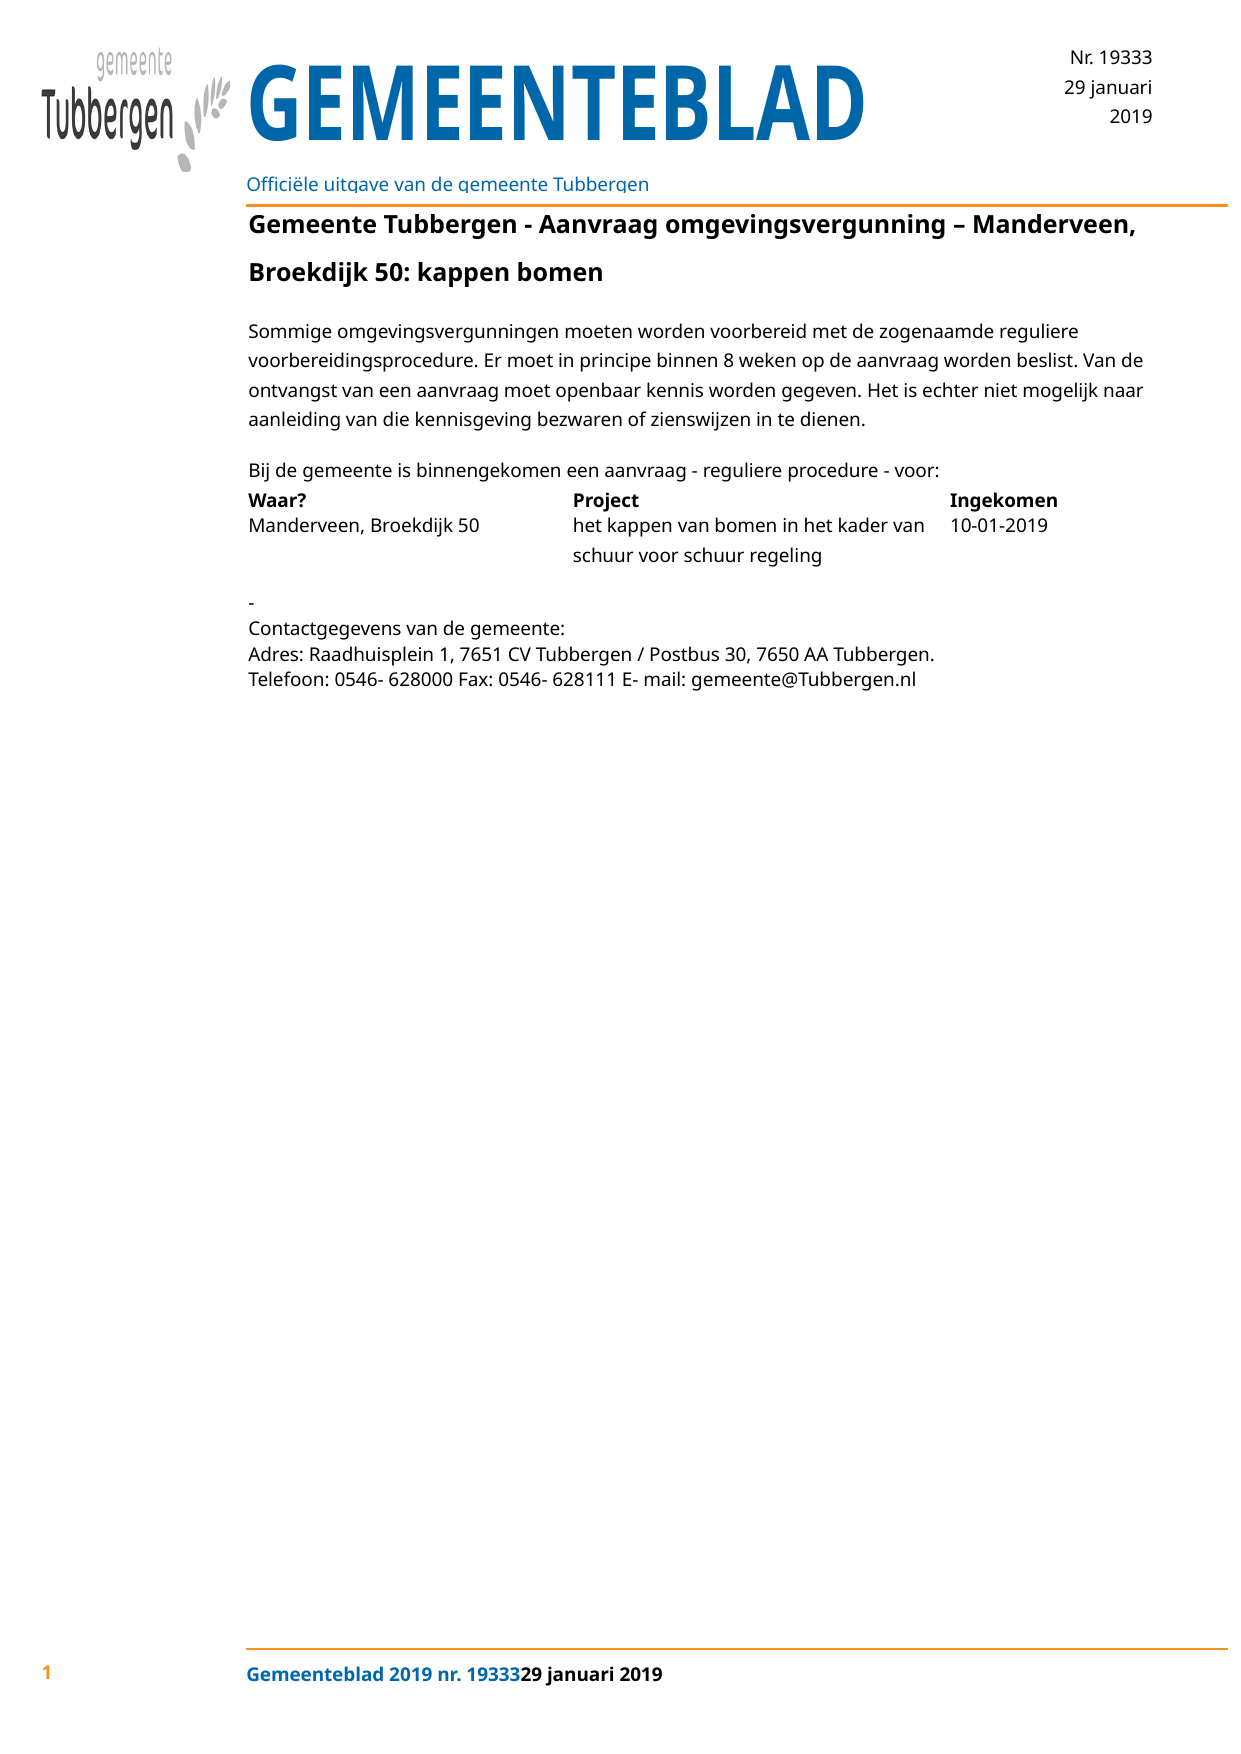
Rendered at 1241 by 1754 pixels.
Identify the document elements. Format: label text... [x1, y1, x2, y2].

table_cell 10-01-2019 [950, 513, 1152, 568]
text Gemeente Tubbergen - Aanvraag omgevingsvergunning – Manderveen, Broekdijk 50: kappen bomen [248, 207, 1152, 288]
table_header Waar? [248, 487, 573, 512]
table_cell Manderveen, Broekdijk 50 [248, 513, 573, 568]
text Sommige omgevingsvergunningen moeten worden voorbereid met de zogenaamde reguliere voorbereidingsprocedure. Er moet in principe binnen 8 weken op de aanvraag worden beslist. Van de ontvangst van een aanvraag moet openbaar kennis worden gegeven. Het is echter niet mogelijk naar aanleiding van die kennisgeving bezwaren of zienswijzen in te dienen. [248, 318, 1152, 432]
table_header Ingekomen [950, 487, 1152, 512]
table_header Project [573, 487, 950, 512]
table_cell het kappen van bomen in het kader van schuur voor schuur regeling [573, 513, 950, 568]
picture [41, 47, 231, 172]
text Telefoon: 0546- 628000 Fax: 0546- 628111 E- mail: gemeente@Tubbergen.nl [248, 666, 1152, 692]
text Bij de gemeente is binnengekomen een aanvraag - reguliere procedure - voor: [248, 457, 1152, 483]
text Contactgegevens van de gemeente: [248, 615, 1152, 641]
text Adres: Raadhuisplein 1, 7651 CV Tubbergen / Postbus 30, 7650 AA Tubbergen. [248, 641, 1152, 666]
text - [248, 589, 1152, 615]
